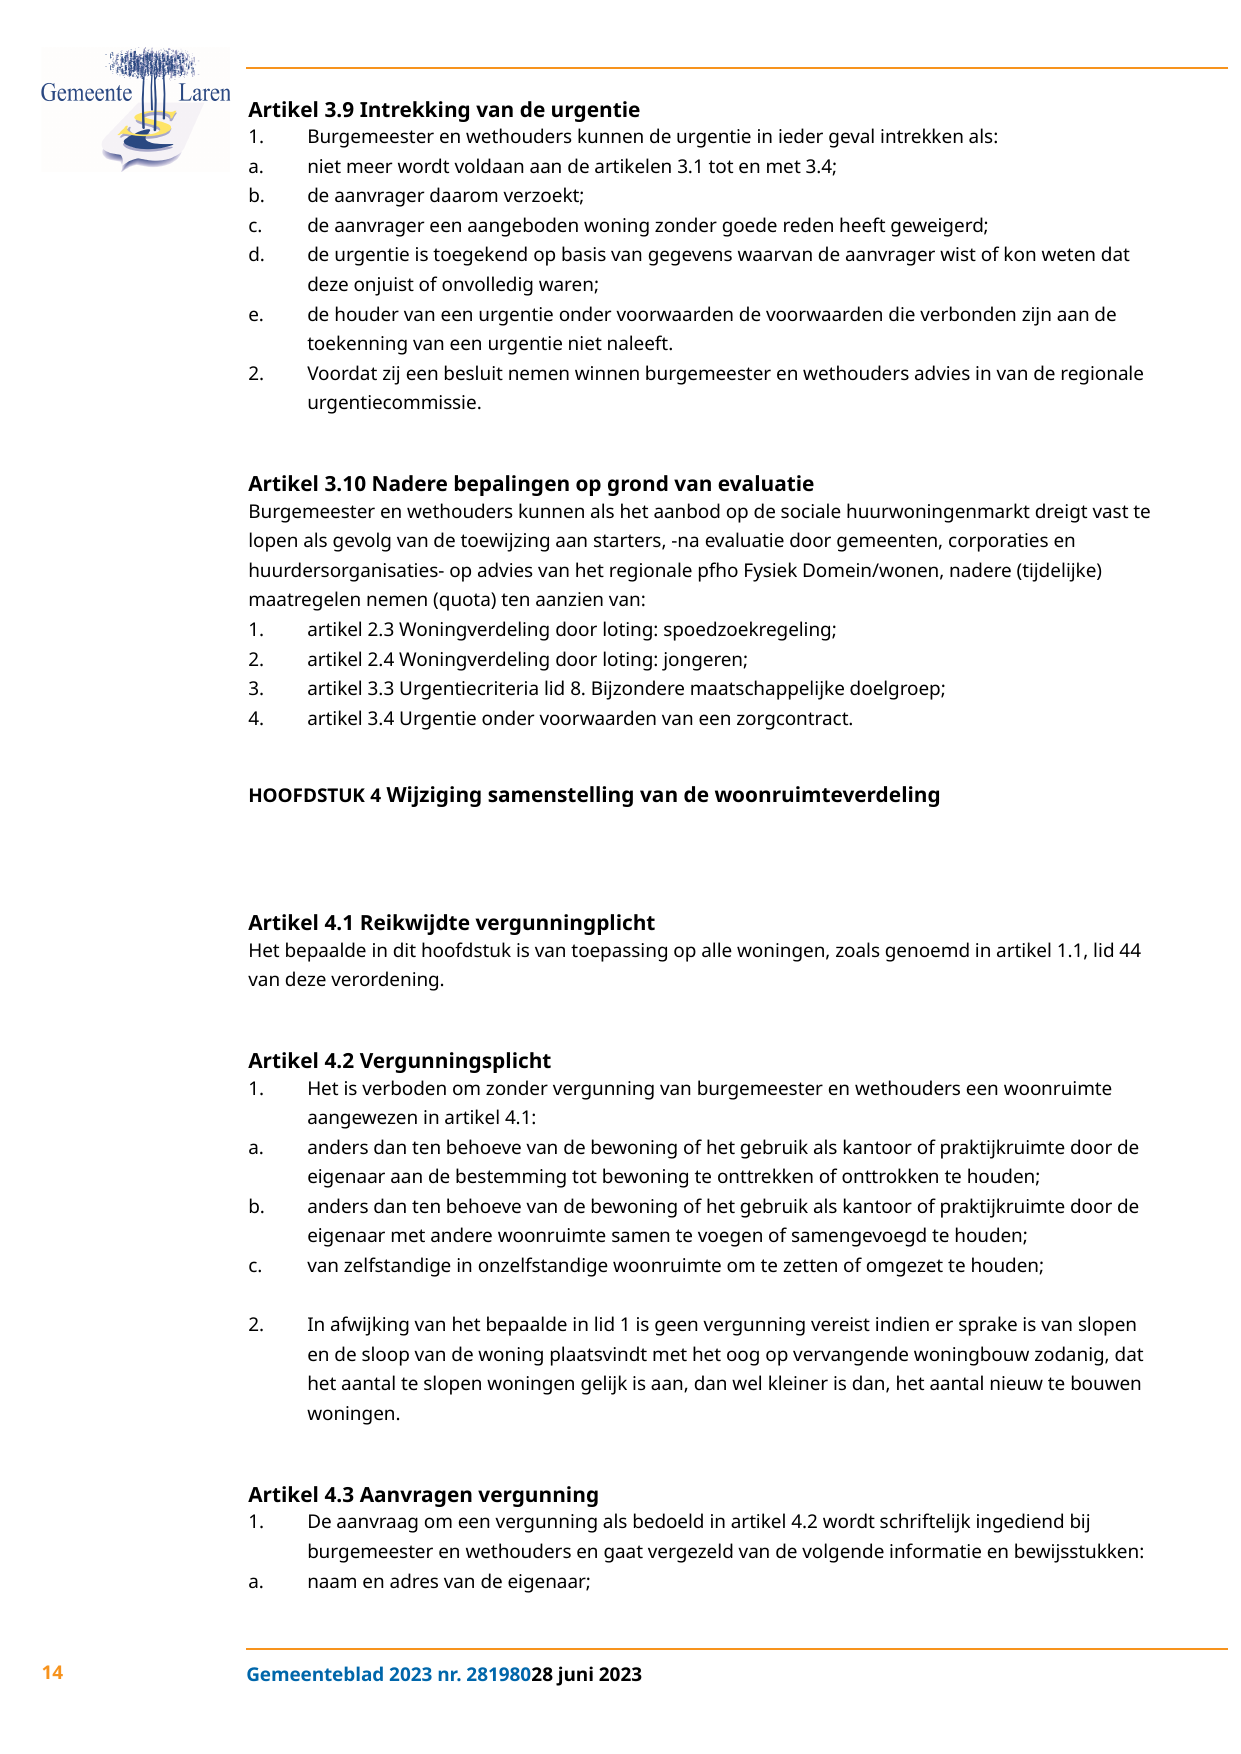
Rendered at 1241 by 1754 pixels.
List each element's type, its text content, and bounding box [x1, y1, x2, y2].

text Artikel 4.3 Aanvragen vergunning [248, 1480, 1152, 1509]
list anders dan ten behoeve van de bewoning of het gebruik als kantoor of praktijkruimte door de eigenaar met andere woonruimte samen te voegen of samengevoegd te houden; [248, 1193, 1152, 1248]
list artikel 3.3 Urgentiecriteria lid 8. Bijzondere maatschappelijke doelgroep; [248, 675, 1152, 701]
text Het bepaalde in dit hoofdstuk is van toepassing op alle woningen, zoals genoemd in artikel 1.1, lid 44 van deze verordening. [248, 937, 1152, 992]
list de aanvrager daarom verzoekt; [248, 182, 1152, 208]
list van zelfstandige in onzelfstandige woonruimte om te zetten of omgezet te houden; [248, 1252, 1152, 1278]
text Artikel 4.1 Reikwijdte vergunningplicht [248, 908, 1152, 937]
list anders dan ten behoeve van de bewoning of het gebruik als kantoor of praktijkruimte door de eigenaar aan de bestemming tot bewoning te onttrekken of onttrokken te houden; [248, 1134, 1152, 1189]
list In afwijking van het bepaalde in lid 1 is geen vergunning vereist indien er sprake is van slopen en de sloop van de woning plaatsvindt met het oog op vervangende woningbouw zodanig, dat het aantal te slopen woningen gelijk is aan, dan wel kleiner is dan, het aantal nieuw te bouwen woningen. [248, 1311, 1152, 1426]
list Burgemeester en wethouders kunnen de urgentie in ieder geval intrekken als: [248, 123, 1152, 149]
picture [41, 47, 231, 172]
text Artikel 3.9 Intrekking van de urgentie [248, 95, 1152, 123]
list artikel 2.3 Woningverdeling door loting: spoedzoekregeling; [248, 616, 1152, 642]
list de urgentie is toegekend op basis van gegevens waarvan de aanvrager wist of kon weten dat deze onjuist of onvolledig waren; [248, 242, 1152, 297]
text Burgemeester en wethouders kunnen als het aanbod op de sociale huurwoningenmarkt dreigt vast te lopen als gevolg van de toewijzing aan starters, -na evaluatie door gemeenten, corporaties en huurdersorganisaties- op advies van het regionale pfho Fysiek Domein/wonen, nadere (tijdelijke) maatregelen nemen (quota) ten aanzien van: [248, 498, 1152, 612]
list Voordat zij een besluit nemen winnen burgemeester en wethouders advies in van de regionale urgentiecommissie. [248, 360, 1152, 415]
list de houder van een urgentie onder voorwaarden de voorwaarden die verbonden zijn aan de toekenning van een urgentie niet naleeft. [248, 301, 1152, 356]
text Artikel 3.10 Nadere bepalingen op grond van evaluatie [248, 469, 1152, 498]
list De aanvraag om een vergunning als bedoeld in artikel 4.2 wordt schriftelijk ingediend bij burgemeester en wethouders en gaat vergezeld van de volgende informatie en bewijsstukken: [248, 1509, 1152, 1564]
list de aanvrager een aangeboden woning zonder goede reden heeft geweigerd; [248, 212, 1152, 238]
text HOOFDSTUK 4 Wijziging samenstelling van de woonruimteverdeling [248, 780, 1152, 809]
list naam en adres van de eigenaar; [248, 1568, 1152, 1593]
list artikel 3.4 Urgentie onder voorwaarden van een zorgcontract. [248, 705, 1152, 731]
list Het is verboden om zonder vergunning van burgemeester en wethouders een woonruimte aangewezen in artikel 4.1: [248, 1075, 1152, 1130]
list artikel 2.4 Woningverdeling door loting: jongeren; [248, 646, 1152, 672]
text Artikel 4.2 Vergunningsplicht [248, 1046, 1152, 1075]
list niet meer wordt voldaan aan de artikelen 3.1 tot en met 3.4; [248, 153, 1152, 178]
